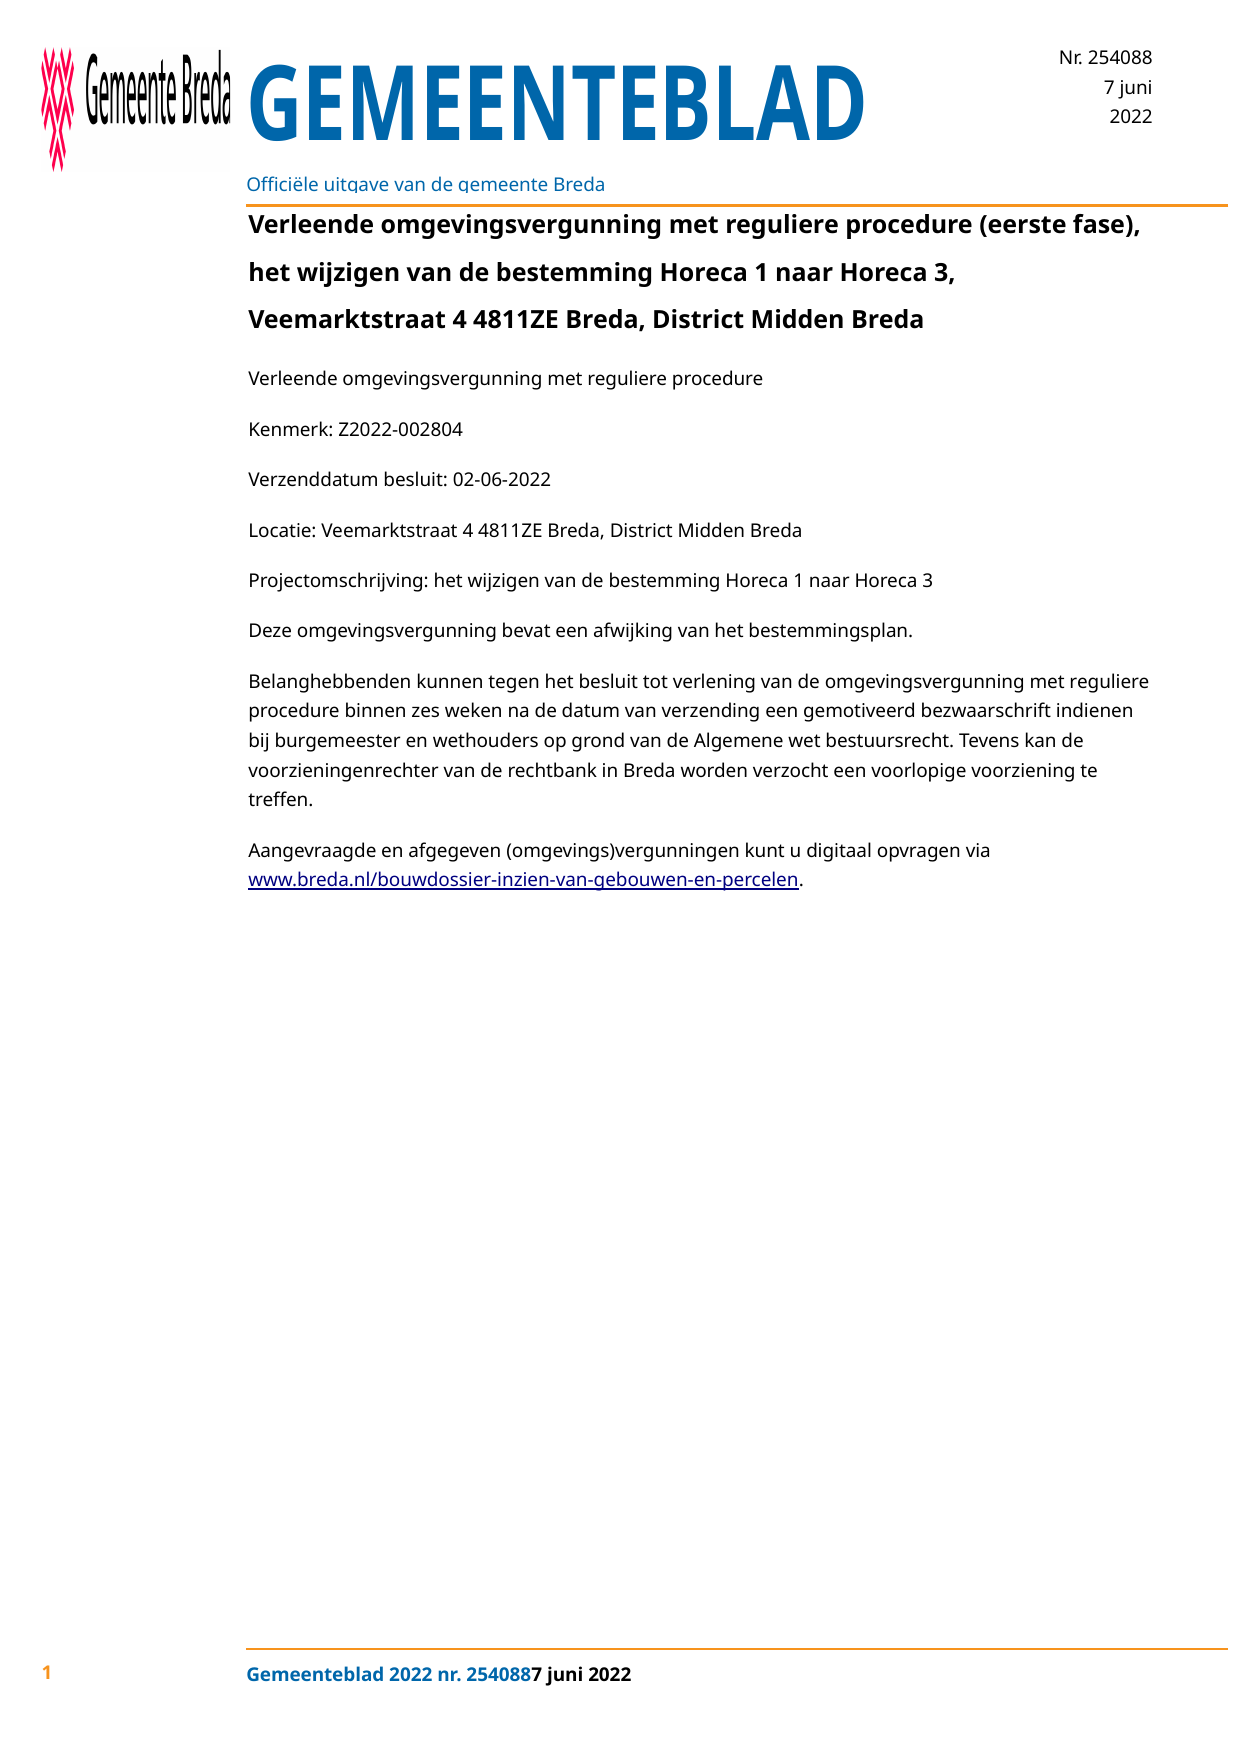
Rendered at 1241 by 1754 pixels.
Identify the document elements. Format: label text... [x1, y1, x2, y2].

text Aangevraagde en afgegeven (omgevings)vergunningen kunt u digitaal opvragen via www.breda.nl/bouwdossier-inzien-van-gebouwen-en-percelen. [248, 837, 1152, 892]
text Belanghebbenden kunnen tegen het besluit tot verlening van de omgevingsvergunning met reguliere procedure binnen zes weken na de datum van verzending een gemotiveerd bezwaarschrift indienen bij burgemeester en wethouders op grond van de Algemene wet bestuursrecht. Tevens kan de voorzieningenrechter van de rechtbank in Breda worden verzocht een voorlopige voorziening te treffen. [248, 668, 1152, 812]
text Locatie: Veemarktstraat 4 4811ZE Breda, District Midden Breda [248, 517, 1152, 542]
text Verzenddatum besluit: 02-06-2022 [248, 466, 1152, 492]
text Verleende omgevingsvergunning met reguliere procedure (eerste fase), het wijzigen van de bestemming Horeca 1 naar Horeca 3, Veemarktstraat 4 4811ZE Breda, District Midden Breda [248, 207, 1152, 336]
picture [41, 47, 231, 172]
text Kenmerk: Z2022-002804 [248, 416, 1152, 442]
text Projectomschrijving: het wijzigen van de bestemming Horeca 1 naar Horeca 3 [248, 567, 1152, 593]
text Deze omgevingsvergunning bevat een afwijking van het bestemmingsplan. [248, 618, 1152, 643]
text Verleende omgevingsvergunning met reguliere procedure [248, 366, 1152, 391]
